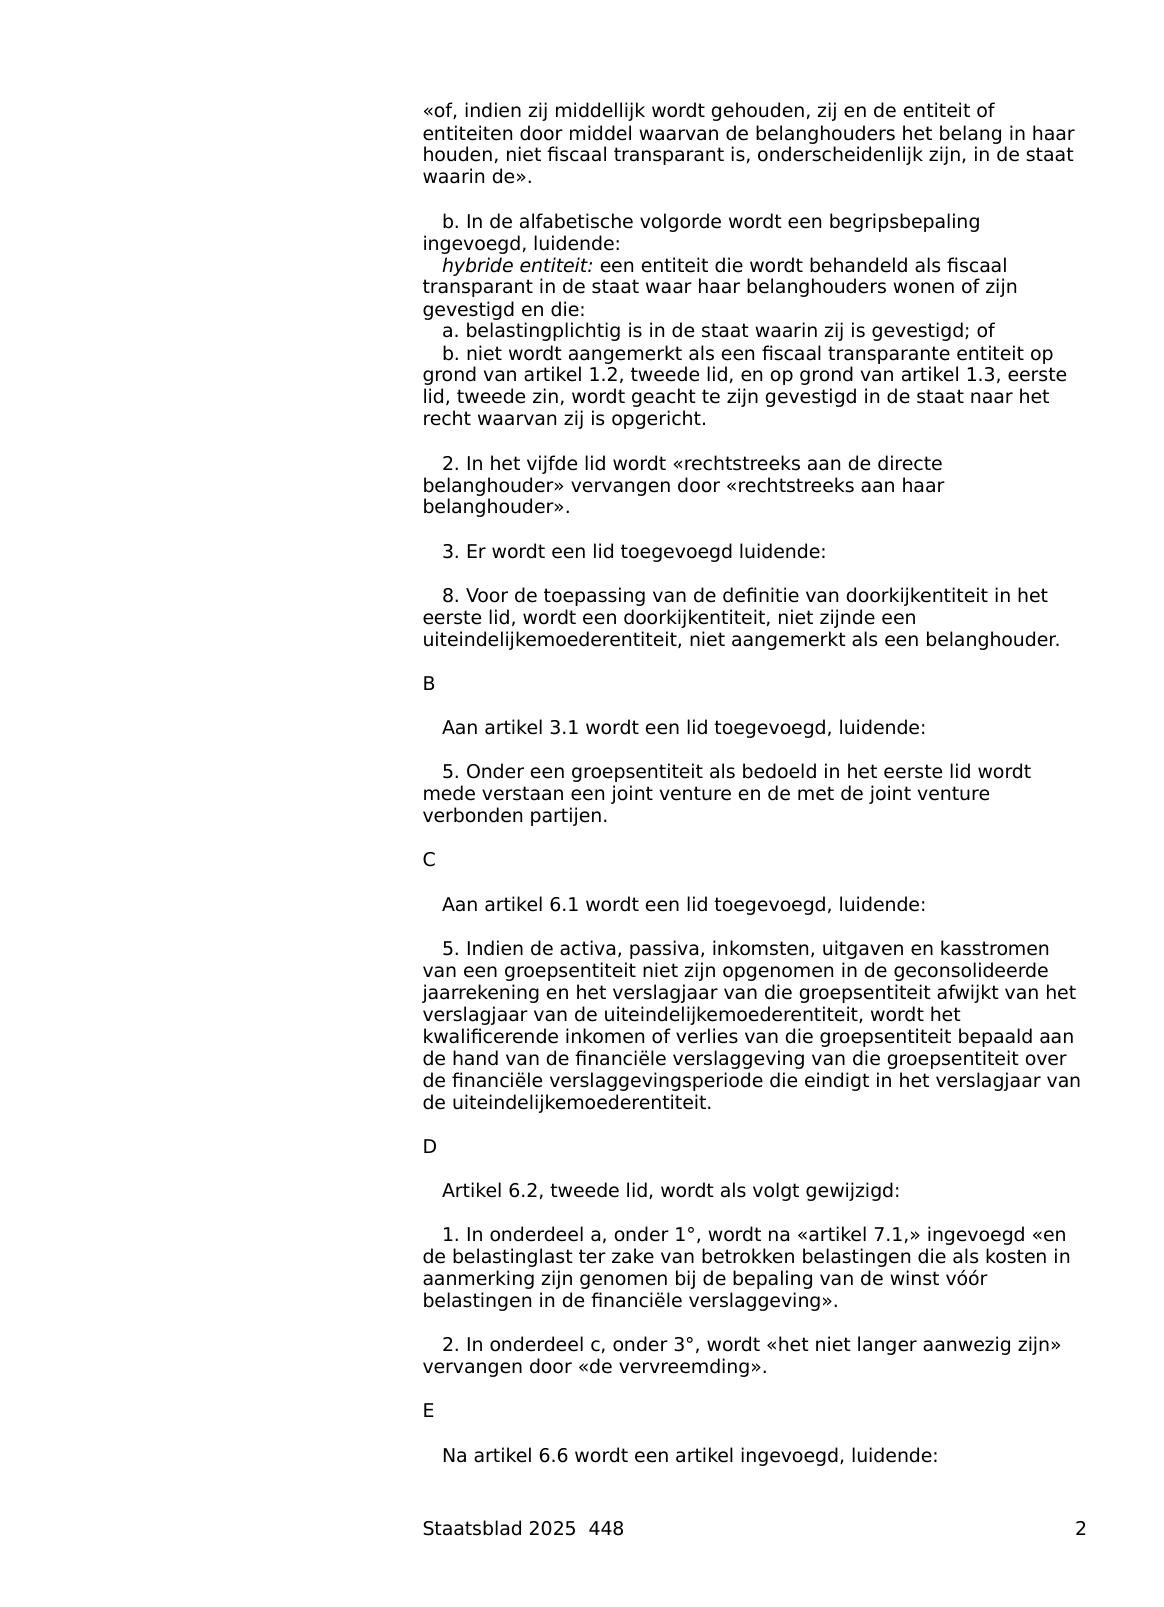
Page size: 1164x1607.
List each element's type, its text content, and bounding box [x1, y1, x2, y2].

text D [422, 1136, 1087, 1158]
text C [422, 849, 1087, 871]
text 8. Voor de toepassing van de definitie van doorkijkentiteit in het eerste lid, wordt een doorkijkentiteit, niet zijnde een uiteindelijkemoederentiteit, niet aangemerkt als een belanghouder. [422, 585, 1087, 651]
text B [422, 673, 1087, 695]
text Na artikel 6.6 wordt een artikel ingevoegd, luidende: [422, 1444, 1087, 1466]
text hybride entiteit: een entiteit die wordt behandeld als fiscaal transparant in de staat waar haar belanghouders wonen of zijn gevestigd en die: [422, 254, 1087, 320]
text 2. In onderdeel c, onder 3°, wordt «het niet langer aanwezig zijn» vervangen door «de vervreemding». [422, 1334, 1087, 1378]
text b. niet wordt aangemerkt als een fiscaal transparante entiteit op grond van artikel 1.2, tweede lid, en op grond van artikel 1.3, eerste lid, tweede zin, wordt geacht te zijn gevestigd in de staat naar het recht waarvan zij is opgericht. [422, 342, 1087, 430]
text 3. Er wordt een lid toegevoegd luidende: [422, 541, 1087, 563]
text «of, indien zij middellijk wordt gehouden, zij en de entiteit of entiteiten door middel waarvan de belanghouders het belang in haar houden, niet fiscaal transparant is, onderscheidenlijk zijn, in de staat waarin de». [422, 100, 1087, 188]
text a. belastingplichtig is in de staat waarin zij is gevestigd; of [422, 320, 1087, 342]
text Aan artikel 6.1 wordt een lid toegevoegd, luidende: [422, 893, 1087, 916]
text Artikel 6.2, tweede lid, wordt als volgt gewijzigd: [422, 1180, 1087, 1202]
text E [422, 1400, 1087, 1422]
text Aan artikel 3.1 wordt een lid toegevoegd, luidende: [422, 717, 1087, 739]
text 1. In onderdeel a, onder 1°, wordt na «artikel 7.1,» ingevoegd «en de belastinglast ter zake van betrokken belastingen die als kosten in aanmerking zijn genomen bij de bepaling van de winst vóór belastingen in de financiële verslaggeving». [422, 1224, 1087, 1312]
text b. In de alfabetische volgorde wordt een begripsbepaling ingevoegd, luidende: [422, 211, 1087, 254]
text 5. Onder een groepsentiteit als bedoeld in het eerste lid wordt mede verstaan een joint venture en de met de joint venture verbonden partijen. [422, 761, 1087, 827]
text 5. Indien de activa, passiva, inkomsten, uitgaven en kasstromen van een groepsentiteit niet zijn opgenomen in de geconsolideerde jaarrekening en het verslagjaar van die groepsentiteit afwijkt van het verslagjaar van de uiteindelijkemoederentiteit, wordt het kwalificerende inkomen of verlies van die groepsentiteit bepaald aan de hand van de financiële verslaggeving van die groepsentiteit over de financiële verslaggevingsperiode die eindigt in het verslagjaar van de uiteindelijkemoederentiteit. [422, 938, 1087, 1113]
text 2. In het vijfde lid wordt «rechtstreeks aan de directe belanghouder» vervangen door «rechtstreeks aan haar belanghouder». [422, 452, 1087, 518]
